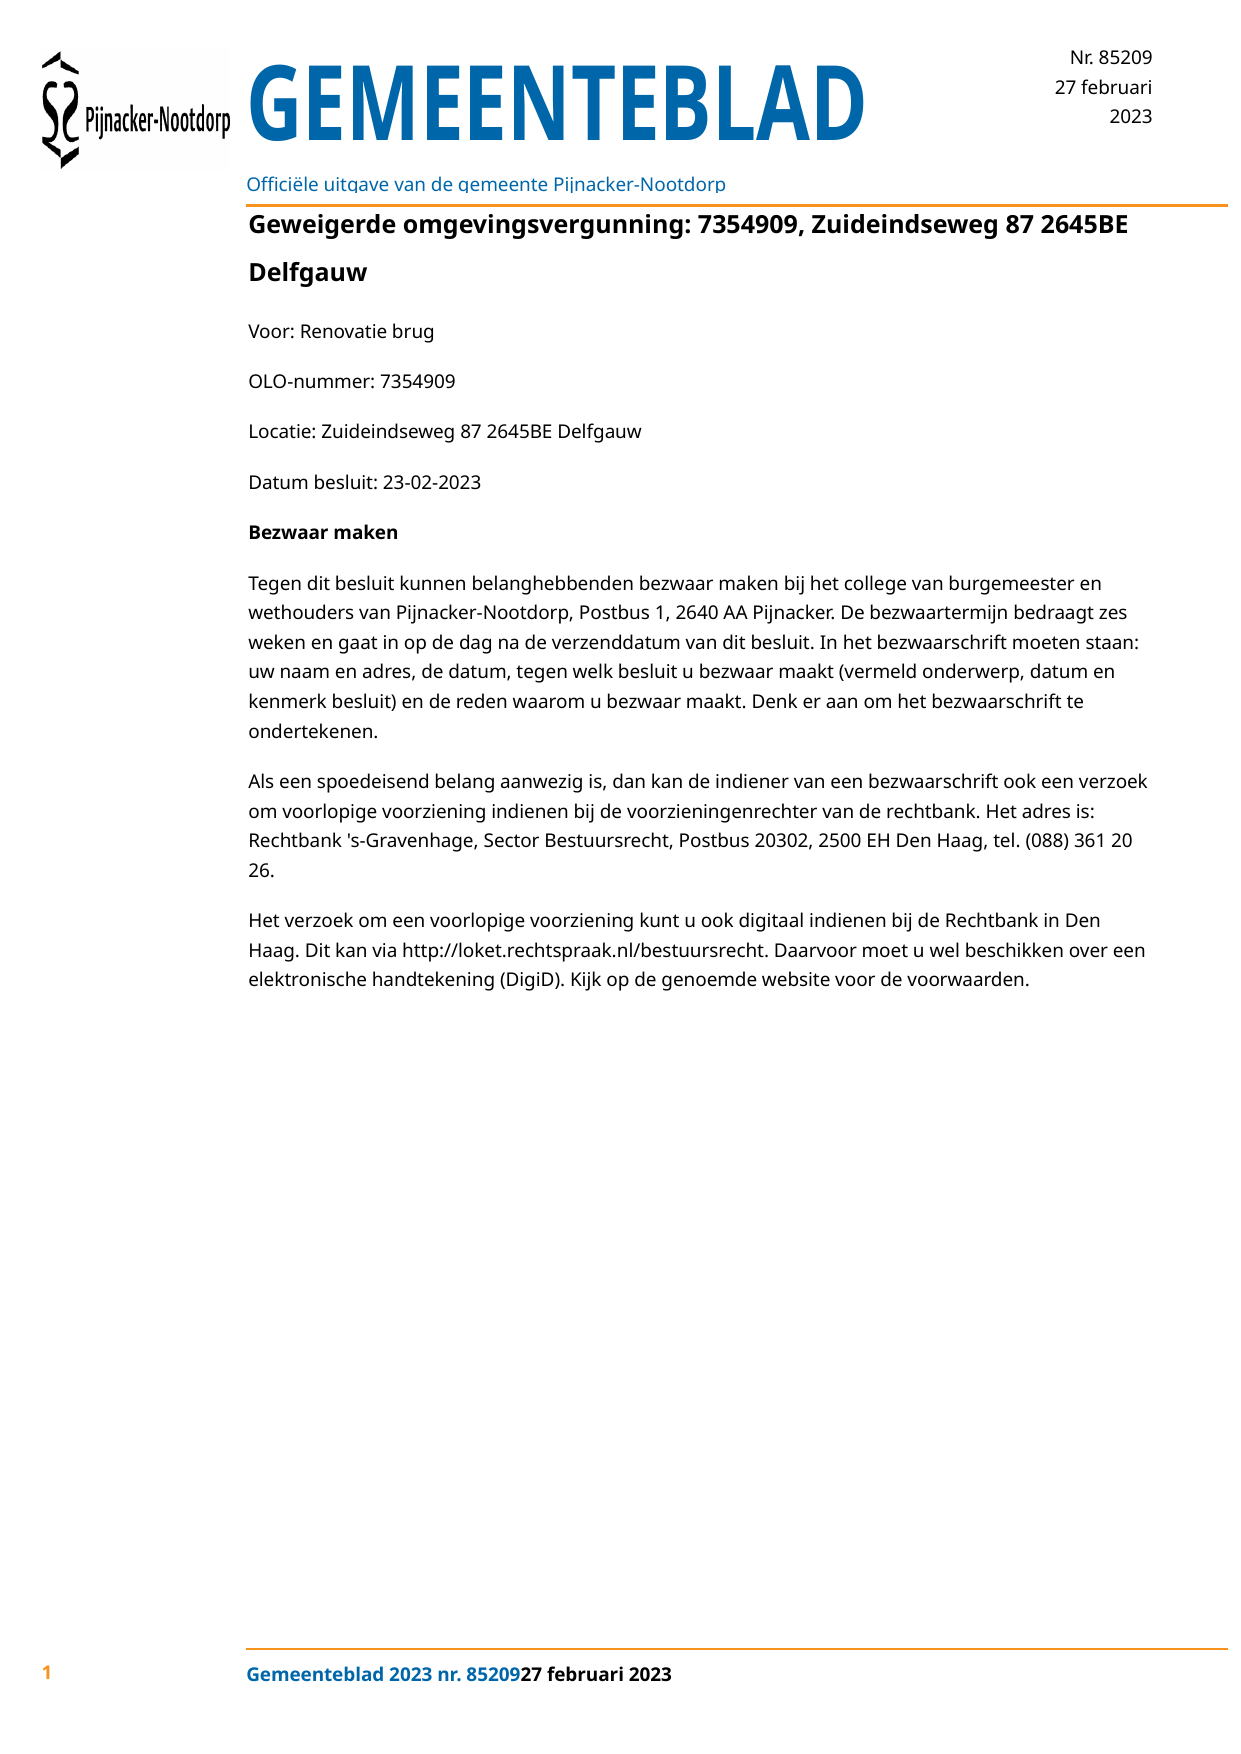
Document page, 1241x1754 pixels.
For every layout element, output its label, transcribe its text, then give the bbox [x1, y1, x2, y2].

text Datum besluit: 23-02-2023 [248, 469, 1152, 495]
text Locatie: Zuideindseweg 87 2645BE Delfgauw [248, 419, 1152, 444]
text Bezwaar maken [248, 519, 1152, 545]
text OLO-nummer: 7354909 [248, 368, 1152, 394]
text Als een spoedeisend belang aanwezig is, dan kan de indiener van een bezwaarschrift ook een verzoek om voorlopige voorziening indienen bij de voorzieningenrechter van de rechtbank. Het adres is: Rechtbank 's-Gravenhage, Sector Bestuursrecht, Postbus 20302, 2500 EH Den Haag, tel. (088) 361 20 26. [248, 768, 1152, 883]
text Het verzoek om een voorlopige voorziening kunt u ook digitaal indienen bij de Rechtbank in Den Haag. Dit kan via http://loket.rechtspraak.nl/bestuursrecht. Daarvoor moet u wel beschikken over een elektronische handtekening (DigiD). Kijk op de genoemde website voor de voorwaarden. [248, 907, 1152, 992]
text Voor: Renovatie brug [248, 318, 1152, 344]
picture [41, 47, 231, 172]
text Geweigerde omgevingsvergunning: 7354909, Zuideindseweg 87 2645BE Delfgauw [248, 207, 1152, 288]
text Tegen dit besluit kunnen belanghebbenden bezwaar maken bij het college van burgemeester en wethouders van Pijnacker-Nootdorp, Postbus 1, 2640 AA Pijnacker. De bezwaartermijn bedraagt zes weken en gaat in op de dag na de verzenddatum van dit besluit. In het bezwaarschrift moeten staan: uw naam en adres, de datum, tegen welk besluit u bezwaar maakt (vermeld onderwerp, datum en kenmerk besluit) en de reden waarom u bezwaar maakt. Denk er aan om het bezwaarschrift te ondertekenen. [248, 570, 1152, 744]
